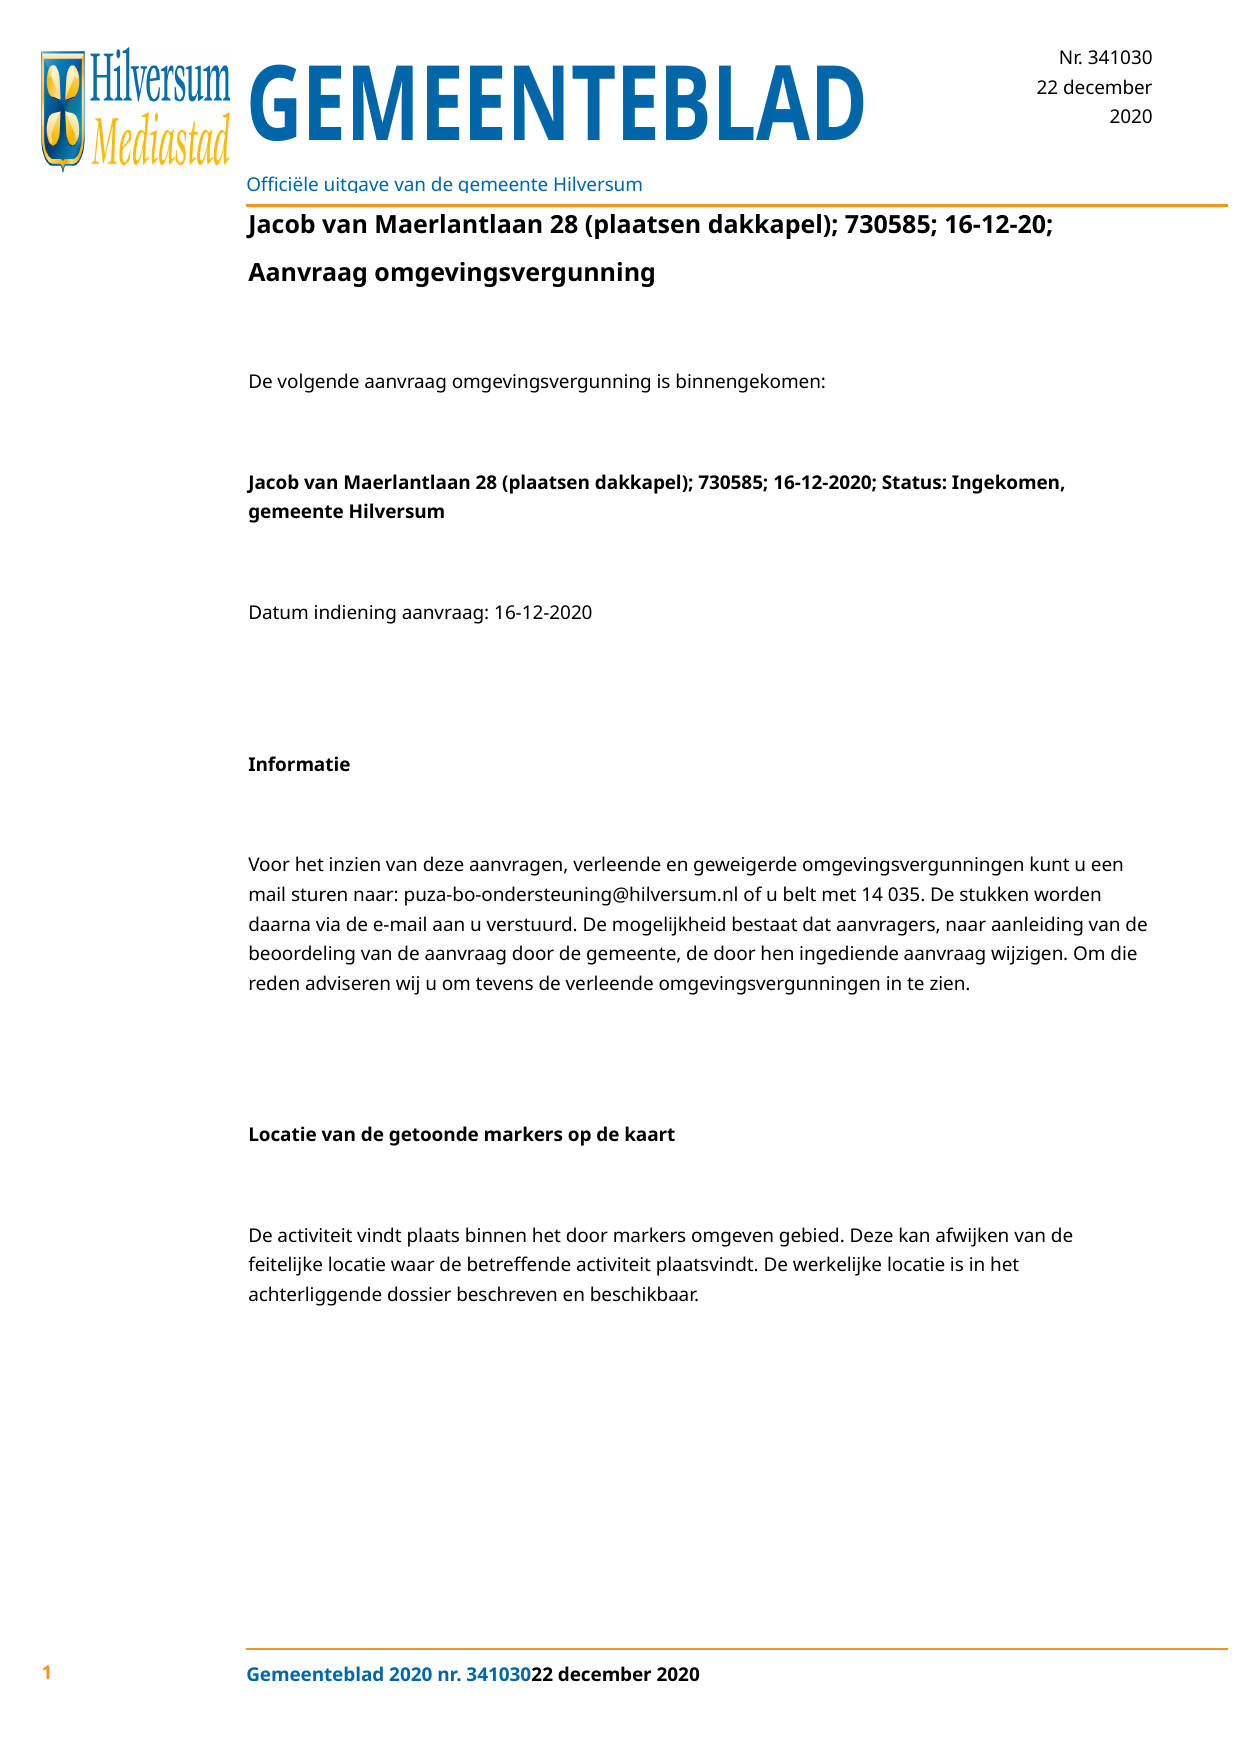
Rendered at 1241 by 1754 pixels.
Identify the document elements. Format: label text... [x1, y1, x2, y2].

text Informatie [248, 751, 1152, 777]
text Datum indiening aanvraag: 16-12-2020 [248, 599, 1152, 625]
picture [41, 47, 231, 172]
text De volgende aanvraag omgevingsvergunning is binnengekomen: [248, 368, 1152, 394]
text De activiteit vindt plaats binnen het door markers omgeven gebied. Deze kan afwijken van de feitelijke locatie waar de betreffende activiteit plaatsvindt. De werkelijke locatie is in het achterliggende dossier beschreven en beschikbaar. [248, 1222, 1152, 1307]
text Jacob van Maerlantlaan 28 (plaatsen dakkapel); 730585; 16-12-2020; Status: Ingekomen, gemeente Hilversum [248, 469, 1152, 524]
text Voor het inzien van deze aanvragen, verleende en geweigerde omgevingsvergunningen kunt u een mail sturen naar: puza-bo-ondersteuning@hilversum.nl of u belt met 14 035. De stukken worden daarna via de e-mail aan u verstuurd. De mogelijkheid bestaat dat aanvragers, naar aanleiding van de beoordeling van de aanvraag door de gemeente, de door hen ingediende aanvraag wijzigen. Om die reden adviseren wij u om tevens de verleende omgevingsvergunningen in te zien. [248, 852, 1152, 996]
text Jacob van Maerlantlaan 28 (plaatsen dakkapel); 730585; 16-12-20; Aanvraag omgevingsvergunning [248, 207, 1152, 288]
text Locatie van de getoonde markers op de kaart [248, 1121, 1152, 1147]
